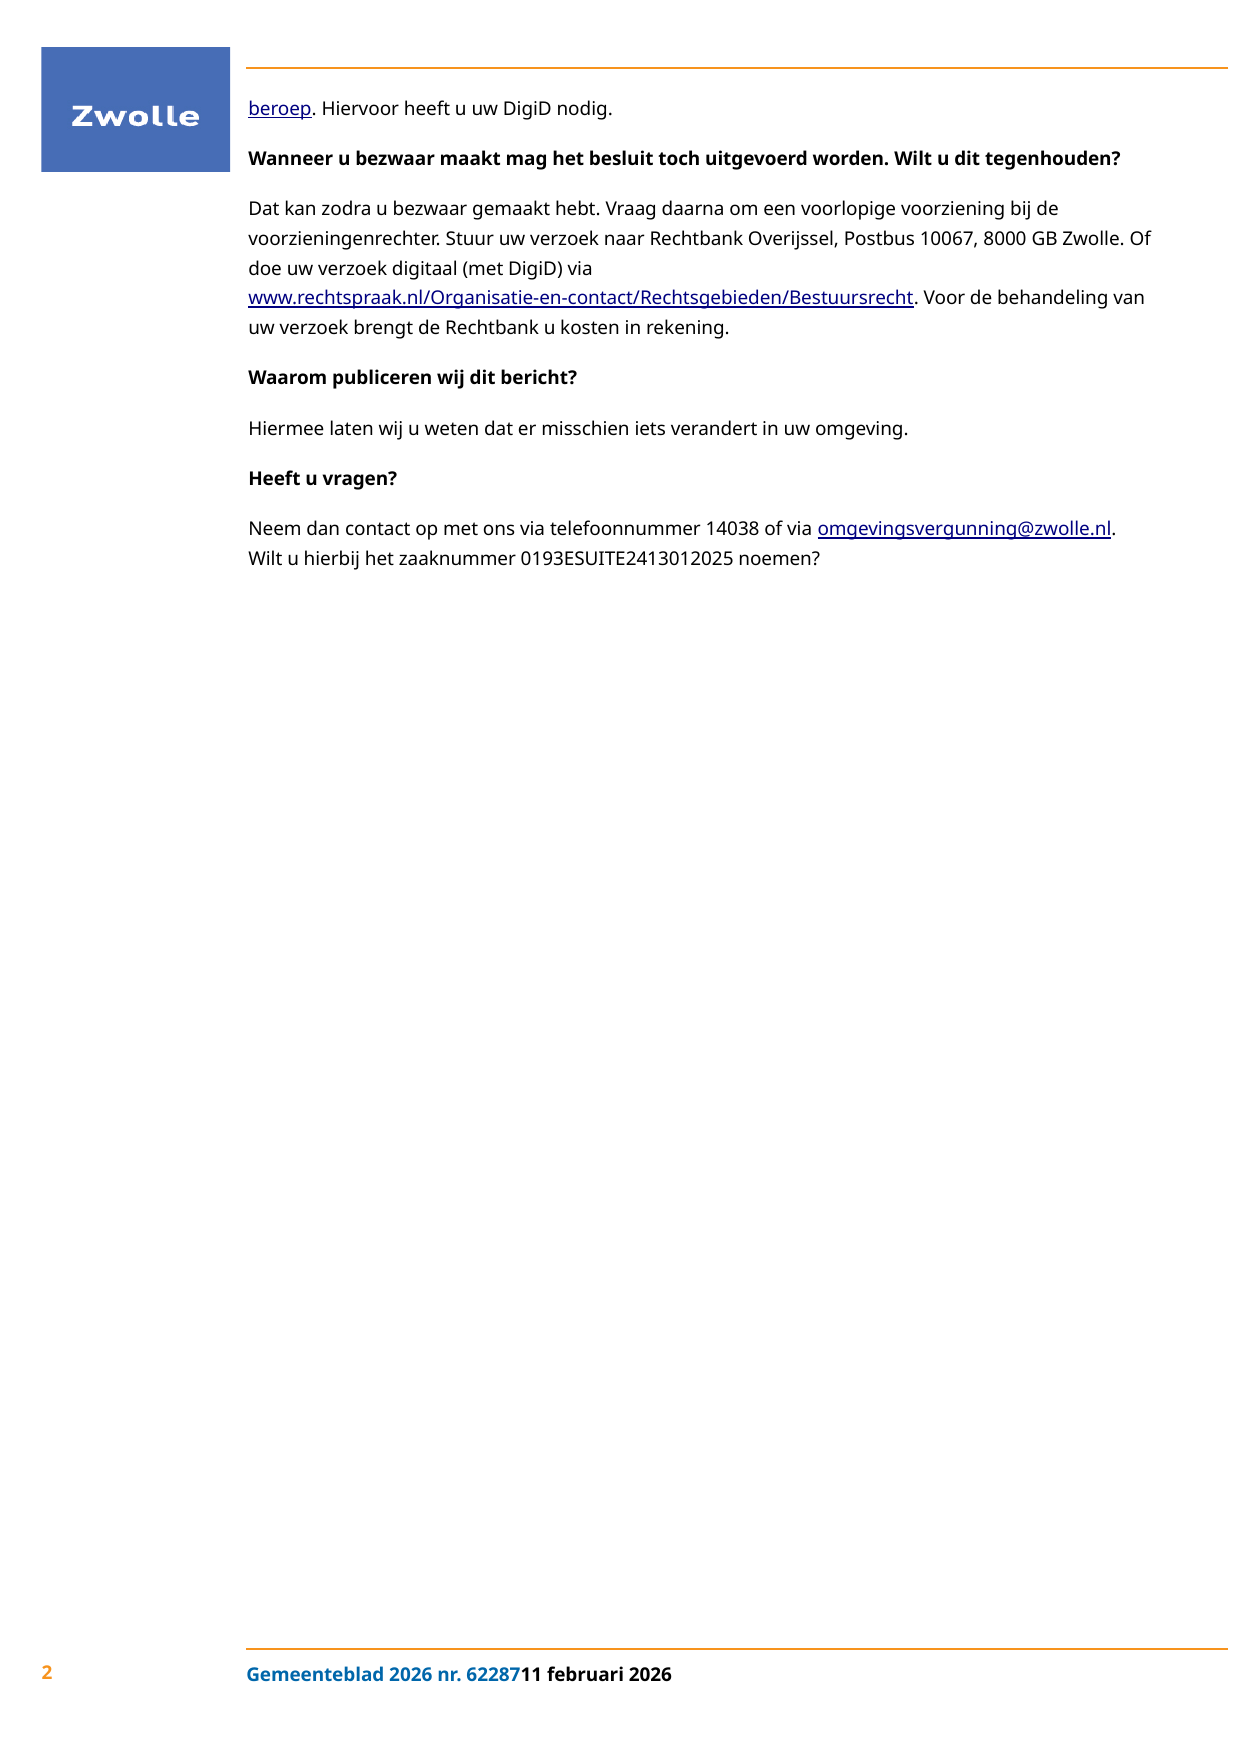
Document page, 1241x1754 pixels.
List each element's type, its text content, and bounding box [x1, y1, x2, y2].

text Hiermee laten wij u weten dat er misschien iets verandert in uw omgeving. [248, 415, 1152, 441]
text Wanneer u bezwaar maakt mag het besluit toch uitgevoerd worden. Wilt u dit tegenhouden? [248, 145, 1152, 171]
picture [41, 47, 231, 172]
text beroep. Hiervoor heeft u uw DigiD nodig. [248, 95, 1152, 121]
text Dat kan zodra u bezwaar gemaakt hebt. Vraag daarna om een voorlopige voorziening bij de voorzieningenrechter. Stuur uw verzoek naar Rechtbank Overijssel, Postbus 10067, 8000 GB Zwolle. Of doe uw verzoek digitaal (met DigiD) via www.rechtspraak.nl/Organisatie-en-contact/Rechtsgebieden/Bestuursrecht. Voor de behandeling van uw verzoek brengt de Rechtbank u kosten in rekening. [248, 196, 1152, 340]
text Waarom publiceren wij dit bericht? [248, 364, 1152, 390]
text Neem dan contact op met ons via telefoonnummer 14038 of via omgevingsvergunning@zwolle.nl. Wilt u hierbij het zaaknummer 0193ESUITE2413012025 noemen? [248, 516, 1152, 571]
text Heeft u vragen? [248, 465, 1152, 491]
